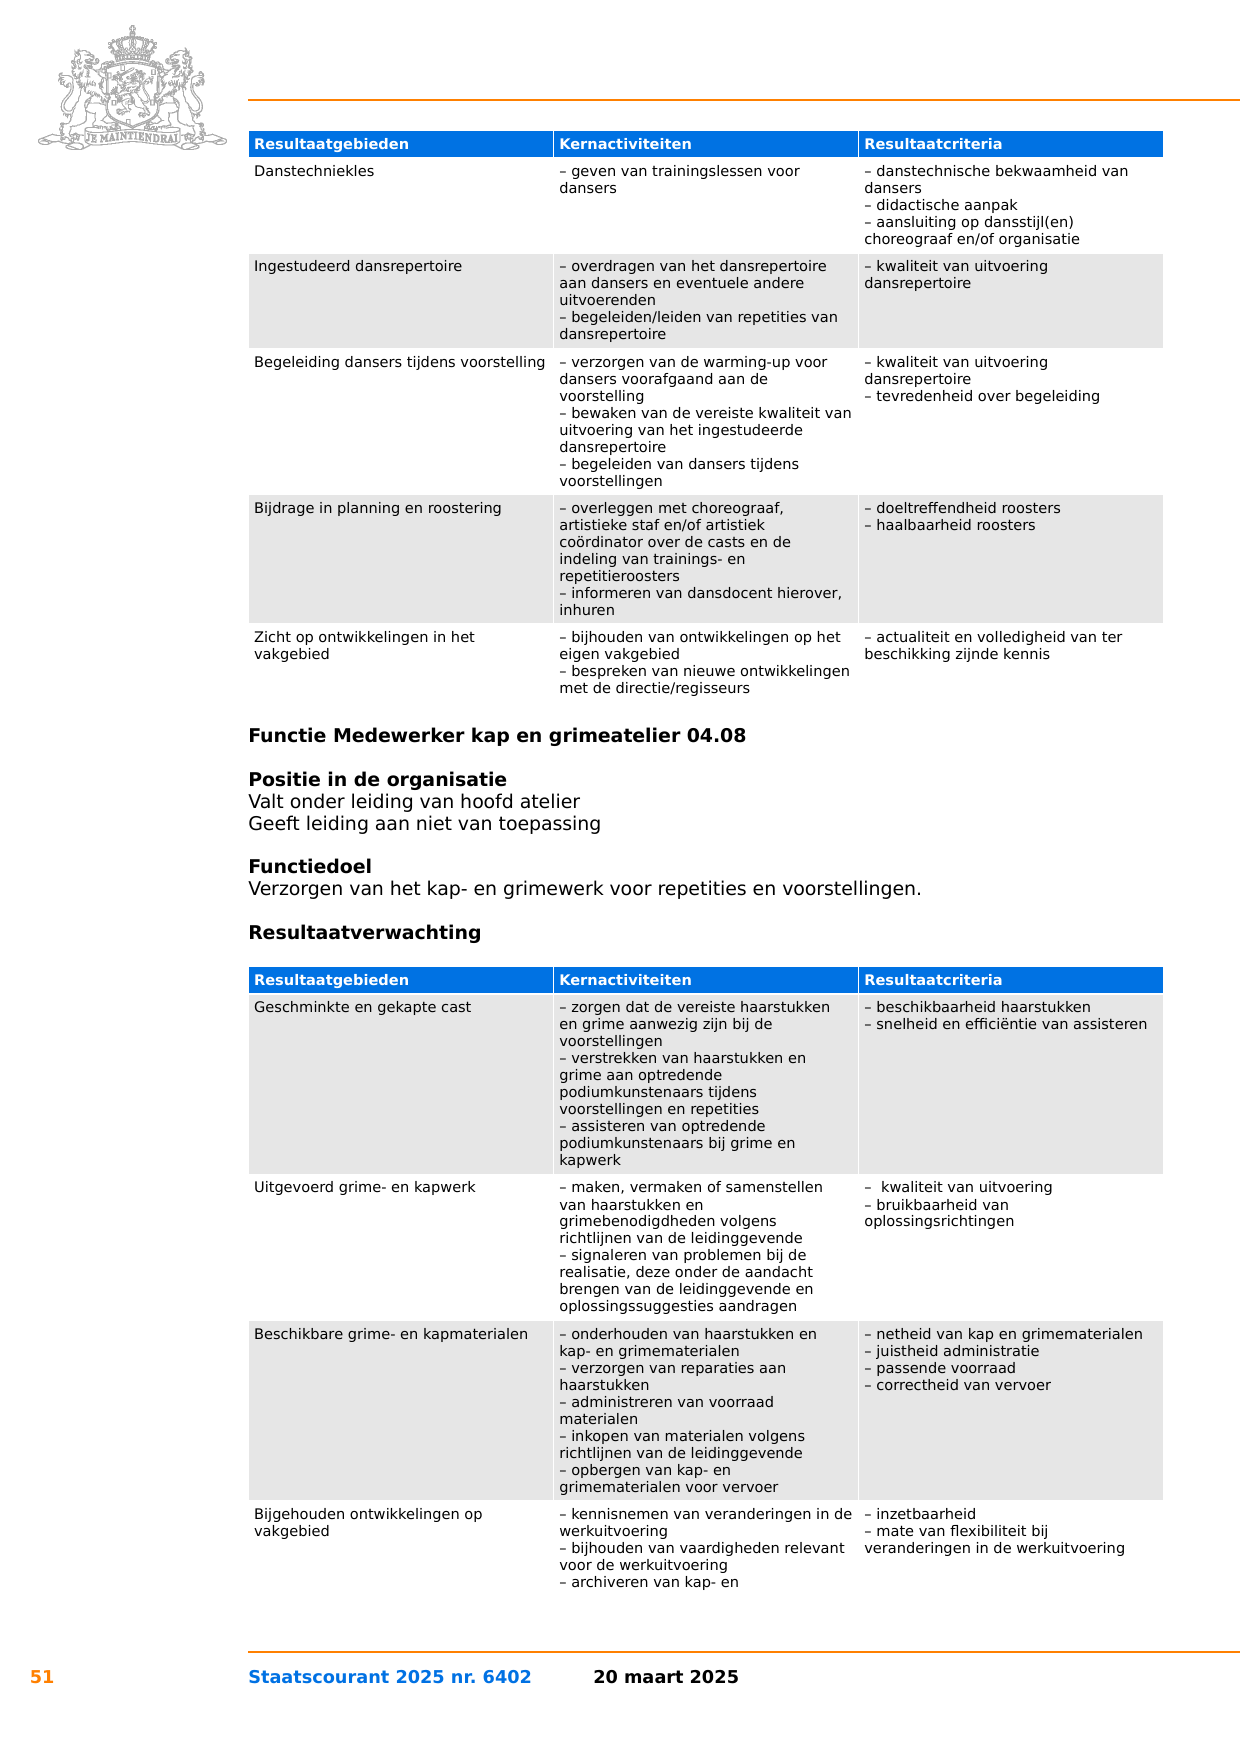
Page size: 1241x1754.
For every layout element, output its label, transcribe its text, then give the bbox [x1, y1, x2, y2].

text Verzorgen van het kap- en grimewerk voor repetities en voorstellingen. [248, 878, 1163, 900]
table_cell – kwaliteit van uitvoering dansrepertoire – tevredenheid over begeleiding [859, 349, 1163, 494]
text Valt onder leiding van hoofd atelier [248, 791, 1163, 812]
table_cell – inzetbaarheid – mate van flexibiliteit bij veranderingen in de werkuitvoering [859, 1501, 1163, 1595]
table_cell Begeleiding dansers tijdens voorstelling [249, 349, 553, 494]
table_cell – onderhouden van haarstukken en kap- en grimematerialen – verzorgen van reparaties aan haarstukken – administreren van voorraad materialen – inkopen van materialen volgens richtlijnen van de leidinggevende – opbergen van kap- en grimematerialen voor vervoer [554, 1321, 858, 1500]
table_cell Beschikbare grime- en kapmaterialen [249, 1321, 553, 1500]
table_cell – geven van trainingslessen voor dansers [554, 158, 858, 253]
table_cell – maken, vermaken of samenstellen van haarstukken en grimebenodigdheden volgens richtlijnen van de leidinggevende – signaleren van problemen bij de realisatie, deze onder de aandacht brengen van de leidinggevende en oplossingssuggesties aandragen [554, 1175, 858, 1320]
table_cell – kwaliteit van uitvoering – bruikbaarheid van oplossingsrichtingen [859, 1175, 1163, 1320]
subtitle Functie Medewerker kap en grimeatelier 04.08 [248, 725, 1163, 747]
table_cell – overdragen van het dansrepertoire aan dansers en eventuele andere uitvoerenden – begeleiden/leiden van repetities van dansrepertoire [554, 254, 858, 348]
picture [38, 25, 227, 150]
table_cell – overleggen met choreograaf, artistieke staf en/of artistiek coördinator over de casts en de indeling van trainings- en repetitieroosters – informeren van dansdocent hierover, inhuren [554, 495, 858, 623]
table_cell Zicht op ontwikkelingen in het vakgebied [249, 625, 553, 702]
text Resultaatverwachting [248, 922, 1163, 944]
table_cell Danstechniekles [249, 158, 553, 253]
table_header Resultaatgebieden [249, 131, 553, 157]
table_cell Bijgehouden ontwikkelingen op vakgebied [249, 1501, 553, 1595]
text Positie in de organisatie [248, 768, 1163, 791]
text Functiedoel [248, 856, 1163, 878]
table_cell Uitgevoerd grime- en kapwerk [249, 1175, 553, 1320]
table_cell – netheid van kap en grimematerialen – juistheid administratie – passende voorraad – correctheid van vervoer [859, 1321, 1163, 1500]
table_cell – kwaliteit van uitvoering dansrepertoire [859, 254, 1163, 348]
table_header Resultaatcriteria [859, 131, 1163, 157]
table_cell – danstechnische bekwaamheid van dansers – didactische aanpak – aansluiting op dansstijl(en) choreograaf en/of organisatie [859, 158, 1163, 253]
table_header Kernactiviteiten [554, 967, 858, 993]
table_cell – actualiteit en volledigheid van ter beschikking zijnde kennis [859, 625, 1163, 702]
table_cell – doeltreffendheid roosters – haalbaarheid roosters [859, 495, 1163, 623]
table_header Resultaatgebieden [249, 967, 553, 993]
table_cell Ingestudeerd dansrepertoire [249, 254, 553, 348]
table_cell Bijdrage in planning en roostering [249, 495, 553, 623]
table_cell – zorgen dat de vereiste haarstukken en grime aanwezig zijn bij de voorstellingen – verstrekken van haarstukken en grime aan optredende podiumkunstenaars tijdens voorstellingen en repetities – assisteren van optredende podiumkunstenaars bij grime en kapwerk [554, 995, 858, 1174]
text Geeft leiding aan niet van toepassing [248, 812, 1163, 834]
table_cell – beschikbaarheid haarstukken – snelheid en efficiëntie van assisteren [859, 995, 1163, 1174]
table_cell – verzorgen van de warming-up voor dansers voorafgaand aan de voorstelling – bewaken van de vereiste kwaliteit van uitvoering van het ingestudeerde dansrepertoire – begeleiden van dansers tijdens voorstellingen [554, 349, 858, 494]
table_header Kernactiviteiten [554, 131, 858, 157]
table_cell – bijhouden van ontwikkelingen op het eigen vakgebied – bespreken van nieuwe ontwikkelingen met de directie/regisseurs [554, 625, 858, 702]
table_cell – kennisnemen van veranderingen in de werkuitvoering – bijhouden van vaardigheden relevant voor de werkuitvoering – archiveren van kap- en [554, 1501, 858, 1595]
table_header Resultaatcriteria [859, 967, 1163, 993]
table_cell Geschminkte en gekapte cast [249, 995, 553, 1174]
